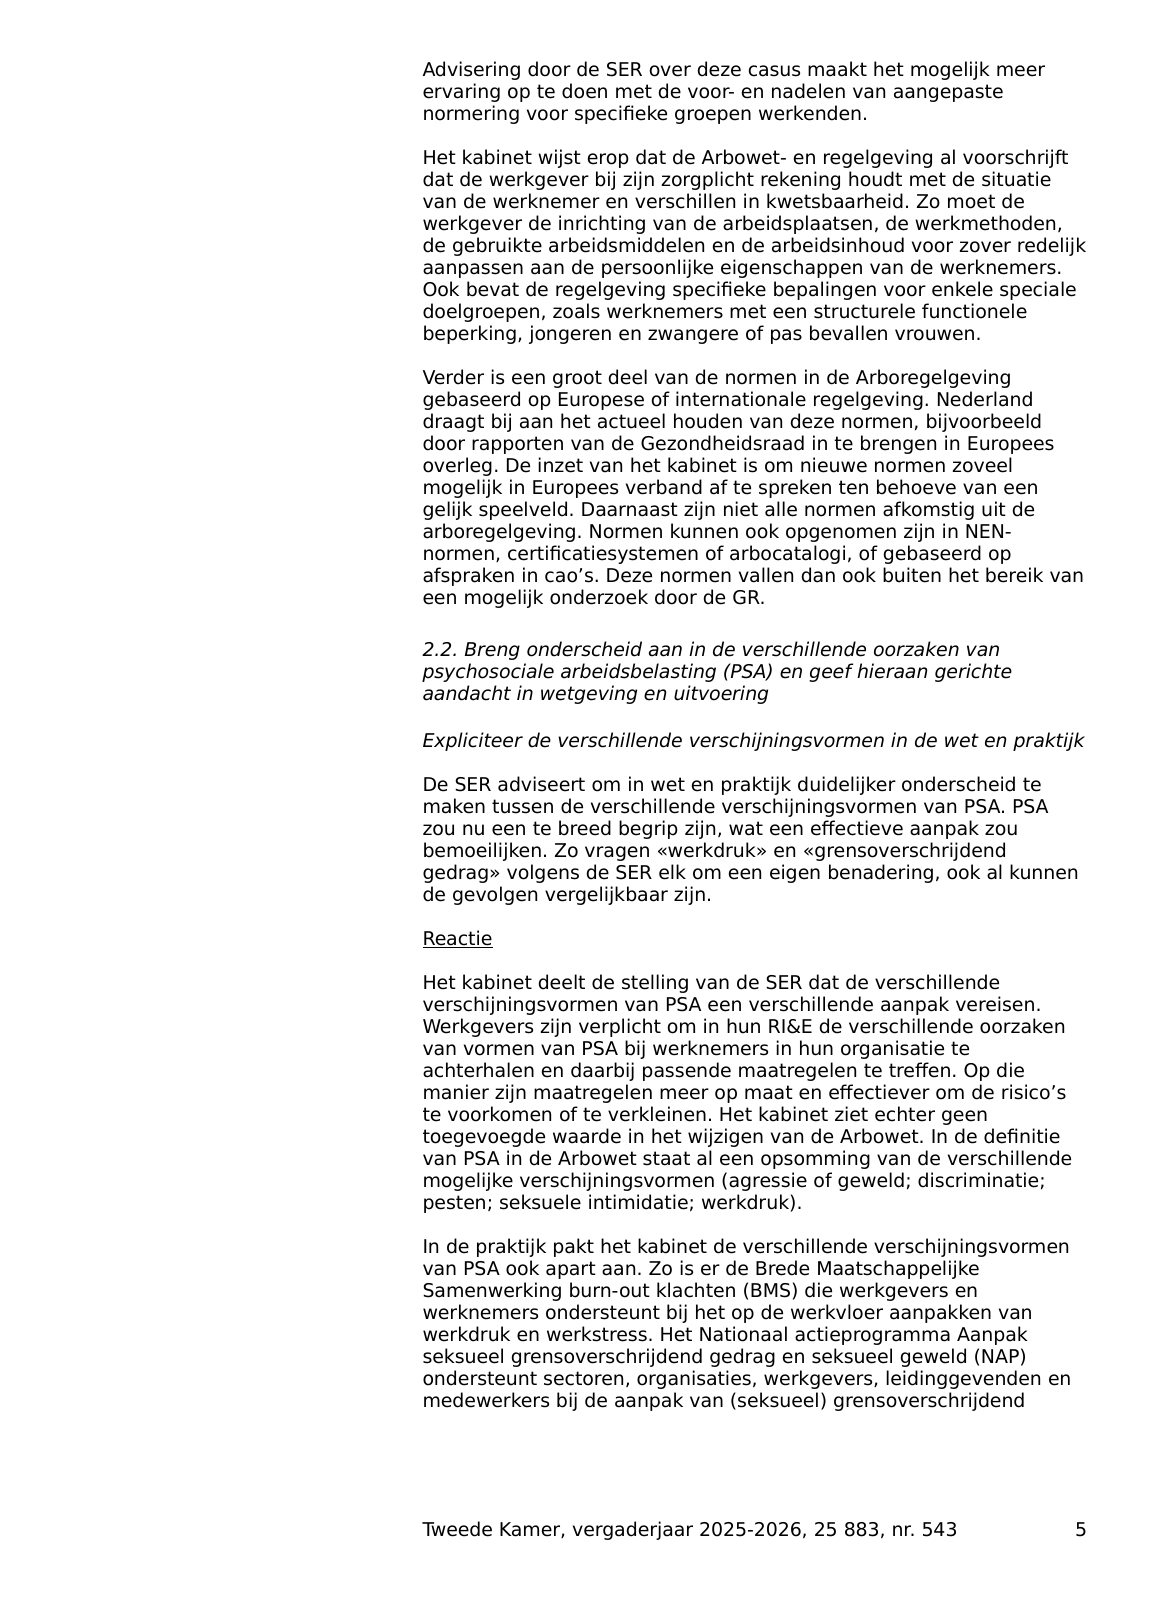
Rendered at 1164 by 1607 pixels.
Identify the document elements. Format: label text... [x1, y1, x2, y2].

text De SER adviseert om in wet en praktijk duidelijker onderscheid te maken tussen de verschillende verschijningsvormen van PSA. PSA zou nu een te breed begrip zijn, wat een effectieve aanpak zou bemoeilijken. Zo vragen «werkdruk» en «grensoverschrijdend gedrag» volgens de SER elk om een eigen benadering, ook al kunnen de gevolgen vergelijkbaar zijn. [422, 774, 1087, 906]
text Verder is een groot deel van de normen in de Arboregelgeving gebaseerd op Europese of internationale regelgeving. Nederland draagt bij aan het actueel houden van deze normen, bijvoorbeeld door rapporten van de Gezondheidsraad in te brengen in Europees overleg. De inzet van het kabinet is om nieuwe normen zoveel mogelijk in Europees verband af te spreken ten behoeve van een gelijk speelveld. Daarnaast zijn niet alle normen afkomstig uit de arboregelgeving. Normen kunnen ook opgenomen zijn in NEN-normen, certificatiesystemen of arbocatalogi, of gebaseerd op afspraken in cao’s. Deze normen vallen dan ook buiten het bereik van een mogelijk onderzoek door de GR. [422, 367, 1087, 609]
text Het kabinet wijst erop dat de Arbowet- en regelgeving al voorschrijft dat de werkgever bij zijn zorgplicht rekening houdt met de situatie van de werknemer en verschillen in kwetsbaarheid. Zo moet de werkgever de inrichting van de arbeidsplaatsen, de werkmethoden, de gebruikte arbeidsmiddelen en de arbeidsinhoud voor zover redelijk aanpassen aan de persoonlijke eigenschappen van de werknemers. Ook bevat de regelgeving specifieke bepalingen voor enkele speciale doelgroepen, zoals werknemers met een structurele functionele beperking, jongeren en zwangere of pas bevallen vrouwen. [422, 147, 1087, 345]
text Advisering door de SER over deze casus maakt het mogelijk meer ervaring op te doen met de voor- en nadelen van aangepaste normering voor specifieke groepen werkenden. [422, 59, 1087, 125]
text In de praktijk pakt het kabinet de verschillende verschijningsvormen van PSA ook apart aan. Zo is er de Brede Maatschappelijke Samenwerking burn-out klachten (BMS) die werkgevers en werknemers ondersteunt bij het op de werkvloer aanpakken van werkdruk en werkstress. Het Nationaal actieprogramma Aanpak seksueel grensoverschrijdend gedrag en seksueel geweld (NAP) ondersteunt sectoren, organisaties, werkgevers, leidinggevenden en medewerkers bij de aanpak van (seksueel) grensoverschrijdend [422, 1236, 1087, 1412]
subtitle Expliciteer de verschillende verschijningsvormen in de wet en praktijk [422, 730, 1087, 752]
text Het kabinet deelt de stelling van de SER dat de verschillende verschijningsvormen van PSA een verschillende aanpak vereisen. Werkgevers zijn verplicht om in hun RI&E de verschillende oorzaken van vormen van PSA bij werknemers in hun organisatie te achterhalen en daarbij passende maatregelen te treffen. Op die manier zijn maatregelen meer op maat en effectiever om de risico’s te voorkomen of te verkleinen. Het kabinet ziet echter geen toegevoegde waarde in het wijzigen van de Arbowet. In de definitie van PSA in de Arbowet staat al een opsomming van de verschillende mogelijke verschijningsvormen (agressie of geweld; discriminatie; pesten; seksuele intimidatie; werkdruk). [422, 972, 1087, 1214]
subtitle Reactie [422, 928, 1087, 950]
subtitle 2.2. Breng onderscheid aan in de verschillende oorzaken van psychosociale arbeidsbelasting (PSA) en geef hieraan gerichte aandacht in wetgeving en uitvoering [422, 639, 1087, 705]
